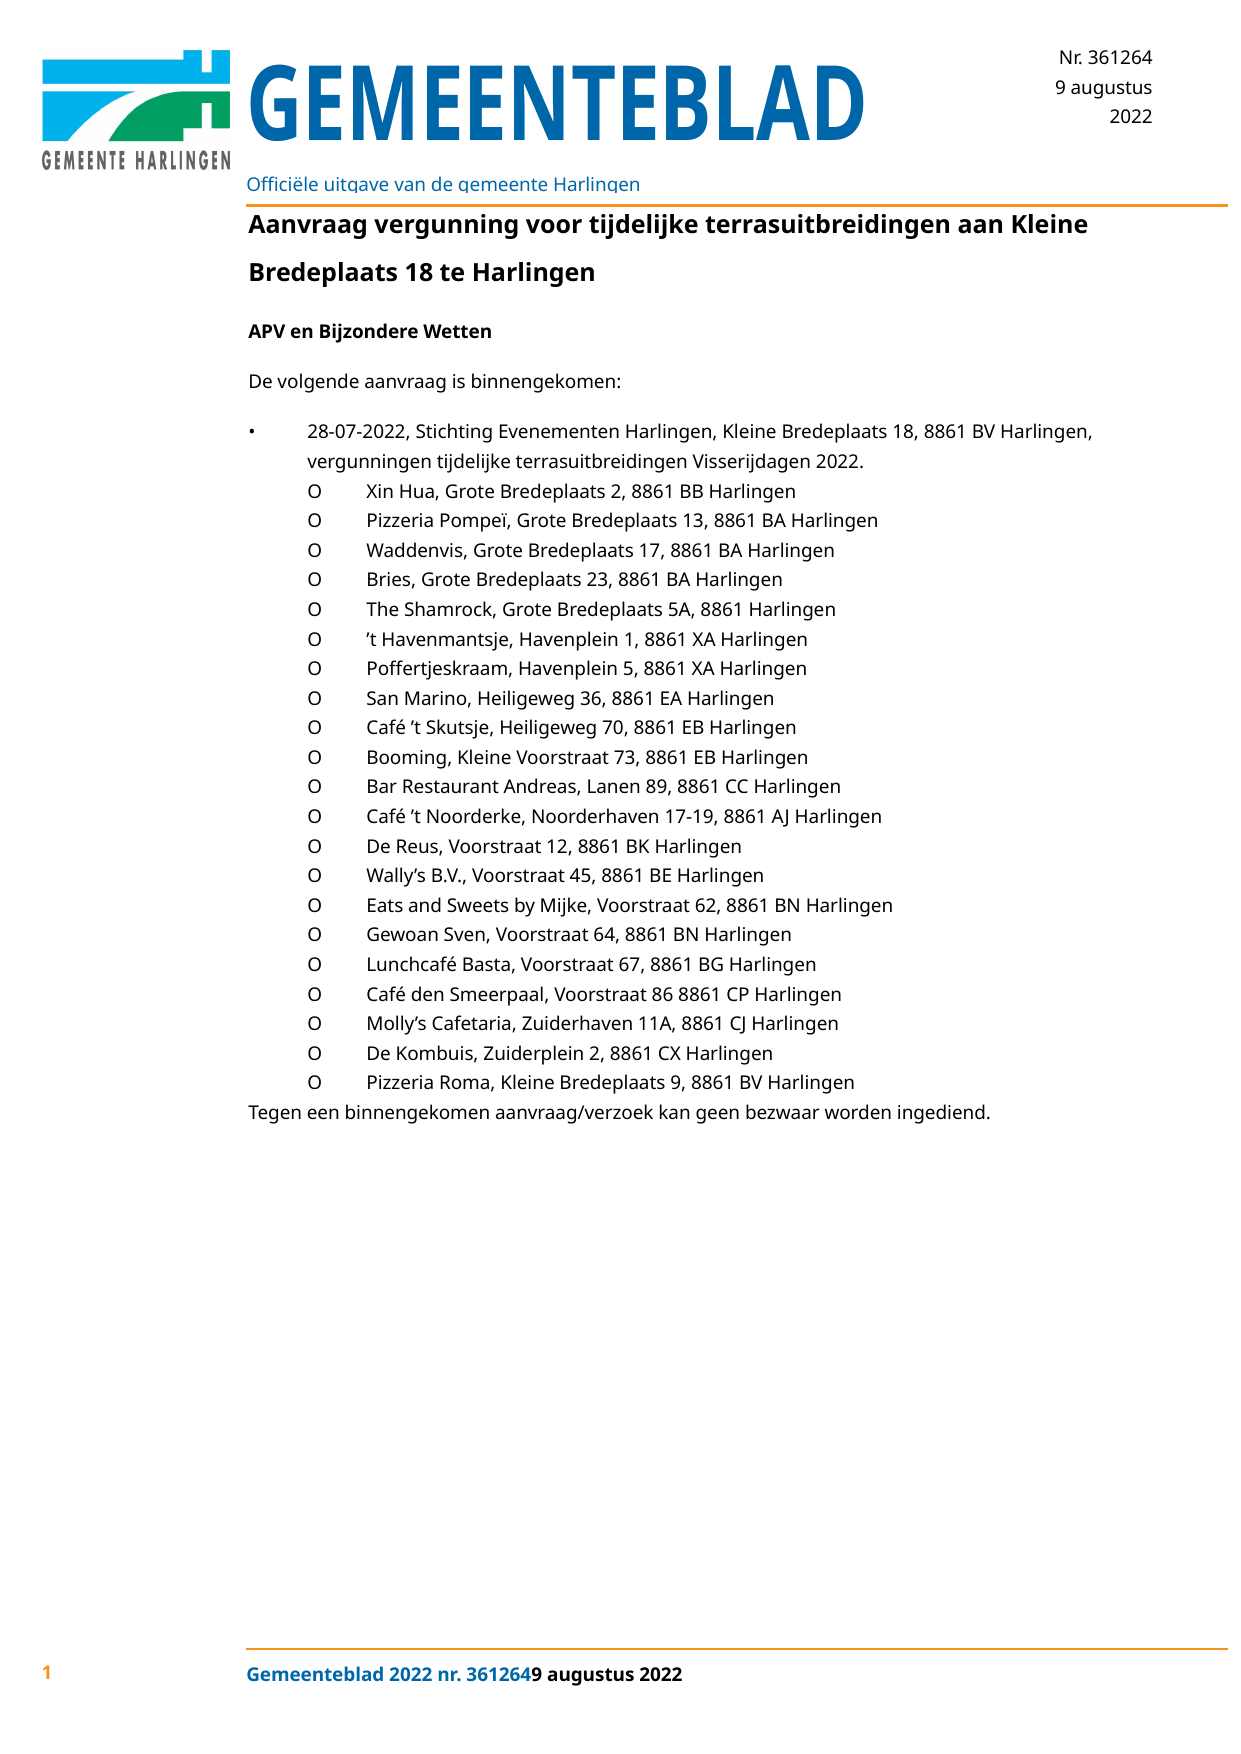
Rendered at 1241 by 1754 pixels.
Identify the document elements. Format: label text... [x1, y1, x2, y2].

text Tegen een binnengekomen aanvraag/verzoek kan geen bezwaar worden ingediend. [248, 1099, 1152, 1125]
text APV en Bijzondere Wetten [248, 318, 1152, 344]
list The Shamrock, Grote Bredeplaats 5A, 8861 Harlingen [307, 596, 1152, 622]
list San Marino, Heiligeweg 36, 8861 EA Harlingen [307, 685, 1152, 711]
list De Kombuis, Zuiderplein 2, 8861 CX Harlingen [307, 1040, 1152, 1066]
list Pizzeria Roma, Kleine Bredeplaats 9, 8861 BV Harlingen [307, 1069, 1152, 1095]
text Aanvraag vergunning voor tijdelijke terrasuitbreidingen aan Kleine Bredeplaats 18 te Harlingen [248, 207, 1152, 288]
list Poffertjeskraam, Havenplein 5, 8861 XA Harlingen [307, 655, 1152, 681]
list Molly’s Cafetaria, Zuiderhaven 11A, 8861 CJ Harlingen [307, 1010, 1152, 1036]
list Gewoan Sven, Voorstraat 64, 8861 BN Harlingen [307, 922, 1152, 947]
list Xin Hua, Grote Bredeplaats 2, 8861 BB Harlingen [307, 478, 1152, 504]
list Waddenvis, Grote Bredeplaats 17, 8861 BA Harlingen [307, 537, 1152, 563]
list Pizzeria Pompeï, Grote Bredeplaats 13, 8861 BA Harlingen [307, 507, 1152, 533]
list ’t Havenmantsje, Havenplein 1, 8861 XA Harlingen [307, 626, 1152, 652]
list Café ’t Skutsje, Heiligeweg 70, 8861 EB Harlingen [307, 714, 1152, 740]
list Bries, Grote Bredeplaats 23, 8861 BA Harlingen [307, 567, 1152, 592]
list De Reus, Voorstraat 12, 8861 BK Harlingen [307, 833, 1152, 859]
list 28-07-2022, Stichting Evenementen Harlingen, Kleine Bredeplaats 18, 8861 BV Harlingen, vergunningen tijdelijke terrasuitbreidingen Visserijdagen 2022. [248, 419, 1152, 474]
picture [41, 47, 231, 172]
list Lunchcafé Basta, Voorstraat 67, 8861 BG Harlingen [307, 951, 1152, 977]
text De volgende aanvraag is binnengekomen: [248, 368, 1152, 394]
list Eats and Sweets by Mijke, Voorstraat 62, 8861 BN Harlingen [307, 892, 1152, 918]
list Bar Restaurant Andreas, Lanen 89, 8861 CC Harlingen [307, 774, 1152, 799]
list Café den Smeerpaal, Voorstraat 86 8861 CP Harlingen [307, 981, 1152, 1007]
list Booming, Kleine Voorstraat 73, 8861 EB Harlingen [307, 744, 1152, 770]
list Café ’t Noorderke, Noorderhaven 17-19, 8861 AJ Harlingen [307, 803, 1152, 829]
list Wally’s B.V., Voorstraat 45, 8861 BE Harlingen [307, 862, 1152, 888]
